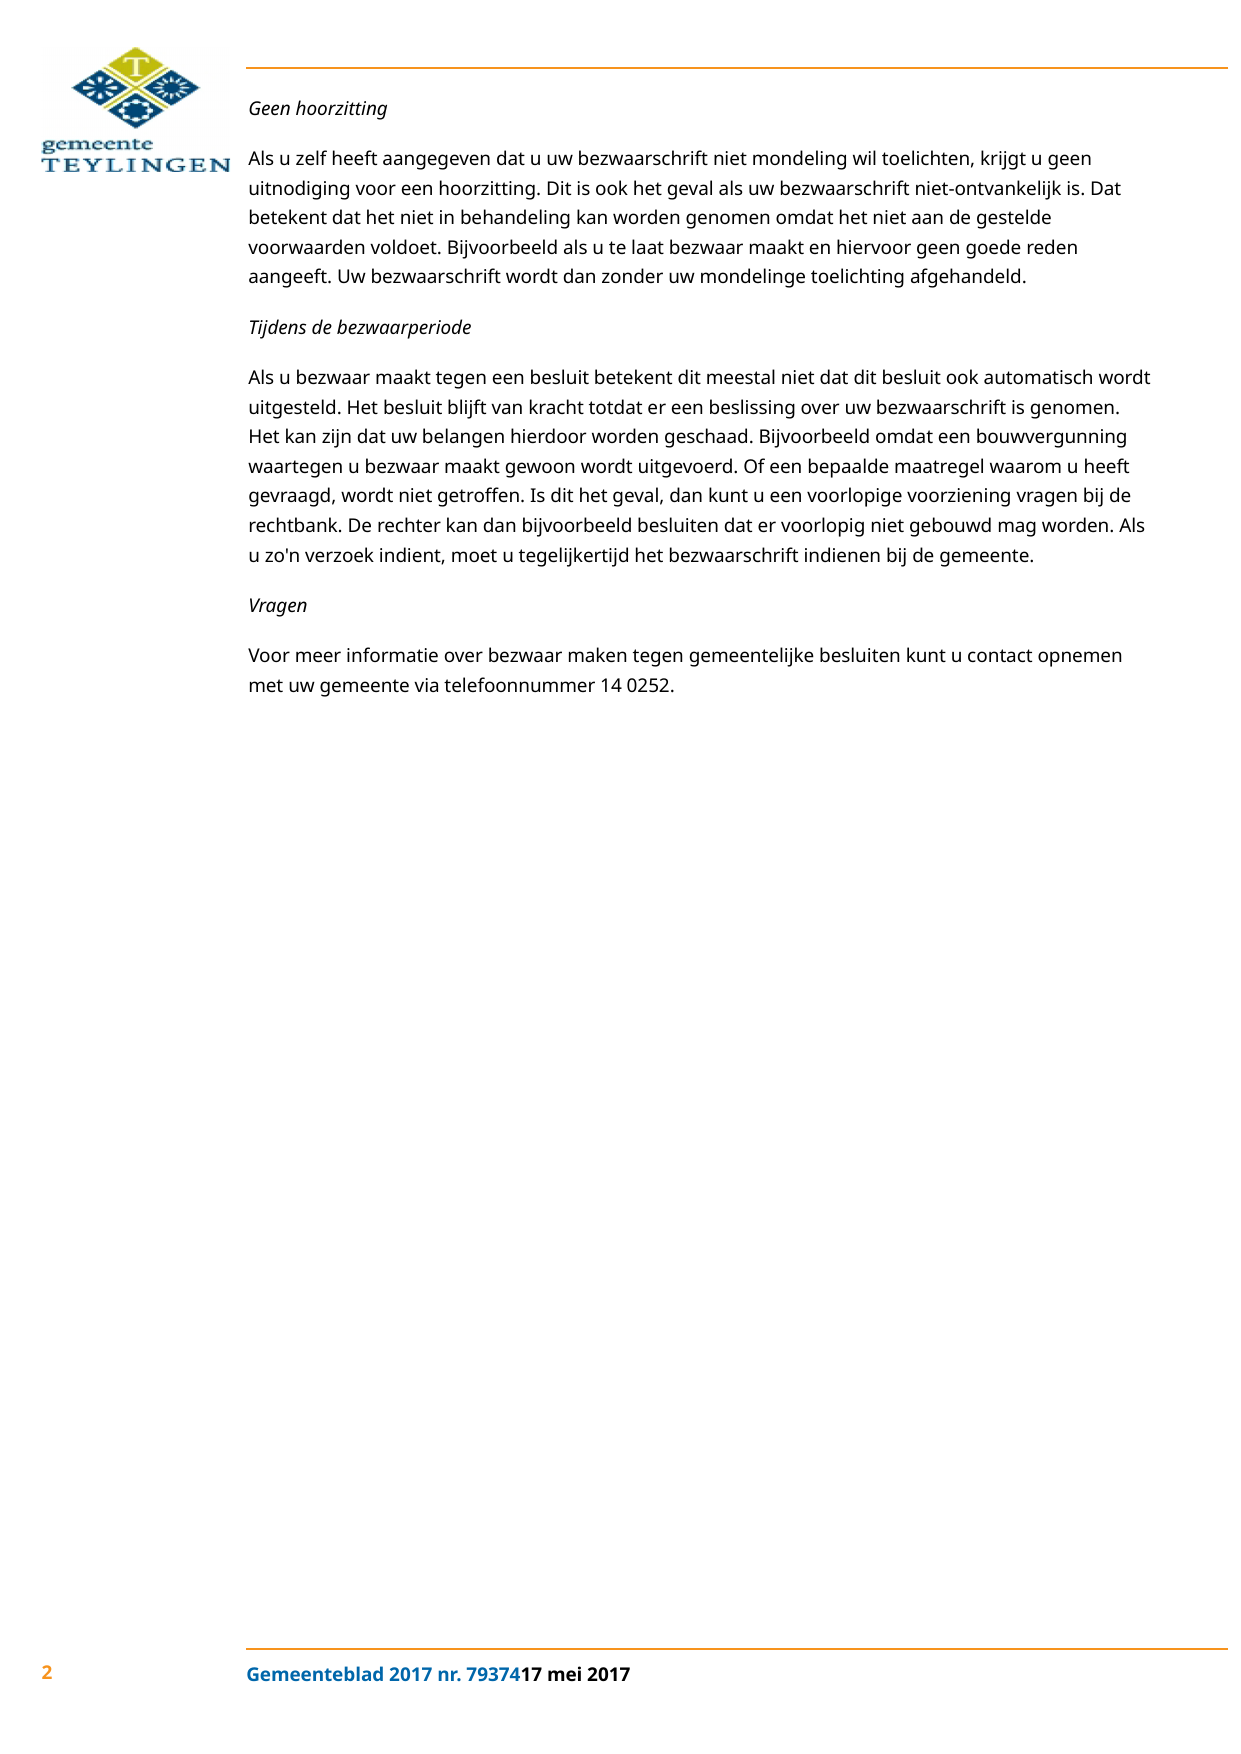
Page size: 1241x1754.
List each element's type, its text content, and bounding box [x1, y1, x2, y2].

text Voor meer informatie over bezwaar maken tegen gemeentelijke besluiten kunt u contact opnemen met uw gemeente via telefoonnummer 14 0252. [248, 643, 1152, 698]
text Vragen [248, 592, 1152, 618]
picture [41, 47, 231, 172]
text Tijdens de bezwaarperiode [248, 314, 1152, 340]
text Als u zelf heeft aangegeven dat u uw bezwaarschrift niet mondeling wil toelichten, krijgt u geen uitnodiging voor een hoorzitting. Dit is ook het geval als uw bezwaarschrift niet-ontvankelijk is. Dat betekent dat het niet in behandeling kan worden genomen omdat het niet aan de gestelde voorwaarden voldoet. Bijvoorbeeld als u te laat bezwaar maakt en hiervoor geen goede reden aangeeft. Uw bezwaarschrift wordt dan zonder uw mondelinge toelichting afgehandeld. [248, 145, 1152, 289]
text Als u bezwaar maakt tegen een besluit betekent dit meestal niet dat dit besluit ook automatisch wordt uitgesteld. Het besluit blijft van kracht totdat er een beslissing over uw bezwaarschrift is genomen. Het kan zijn dat uw belangen hierdoor worden geschaad. Bijvoorbeeld omdat een bouwvergunning waartegen u bezwaar maakt gewoon wordt uitgevoerd. Of een bepaalde maatregel waarom u heeft gevraagd, wordt niet getroffen. Is dit het geval, dan kunt u een voorlopige voorziening vragen bij de rechtbank. De rechter kan dan bijvoorbeeld besluiten dat er voorlopig niet gebouwd mag worden. Als u zo'n verzoek indient, moet u tegelijkertijd het bezwaarschrift indienen bij de gemeente. [248, 364, 1152, 568]
text Geen hoorzitting [248, 95, 1152, 121]
